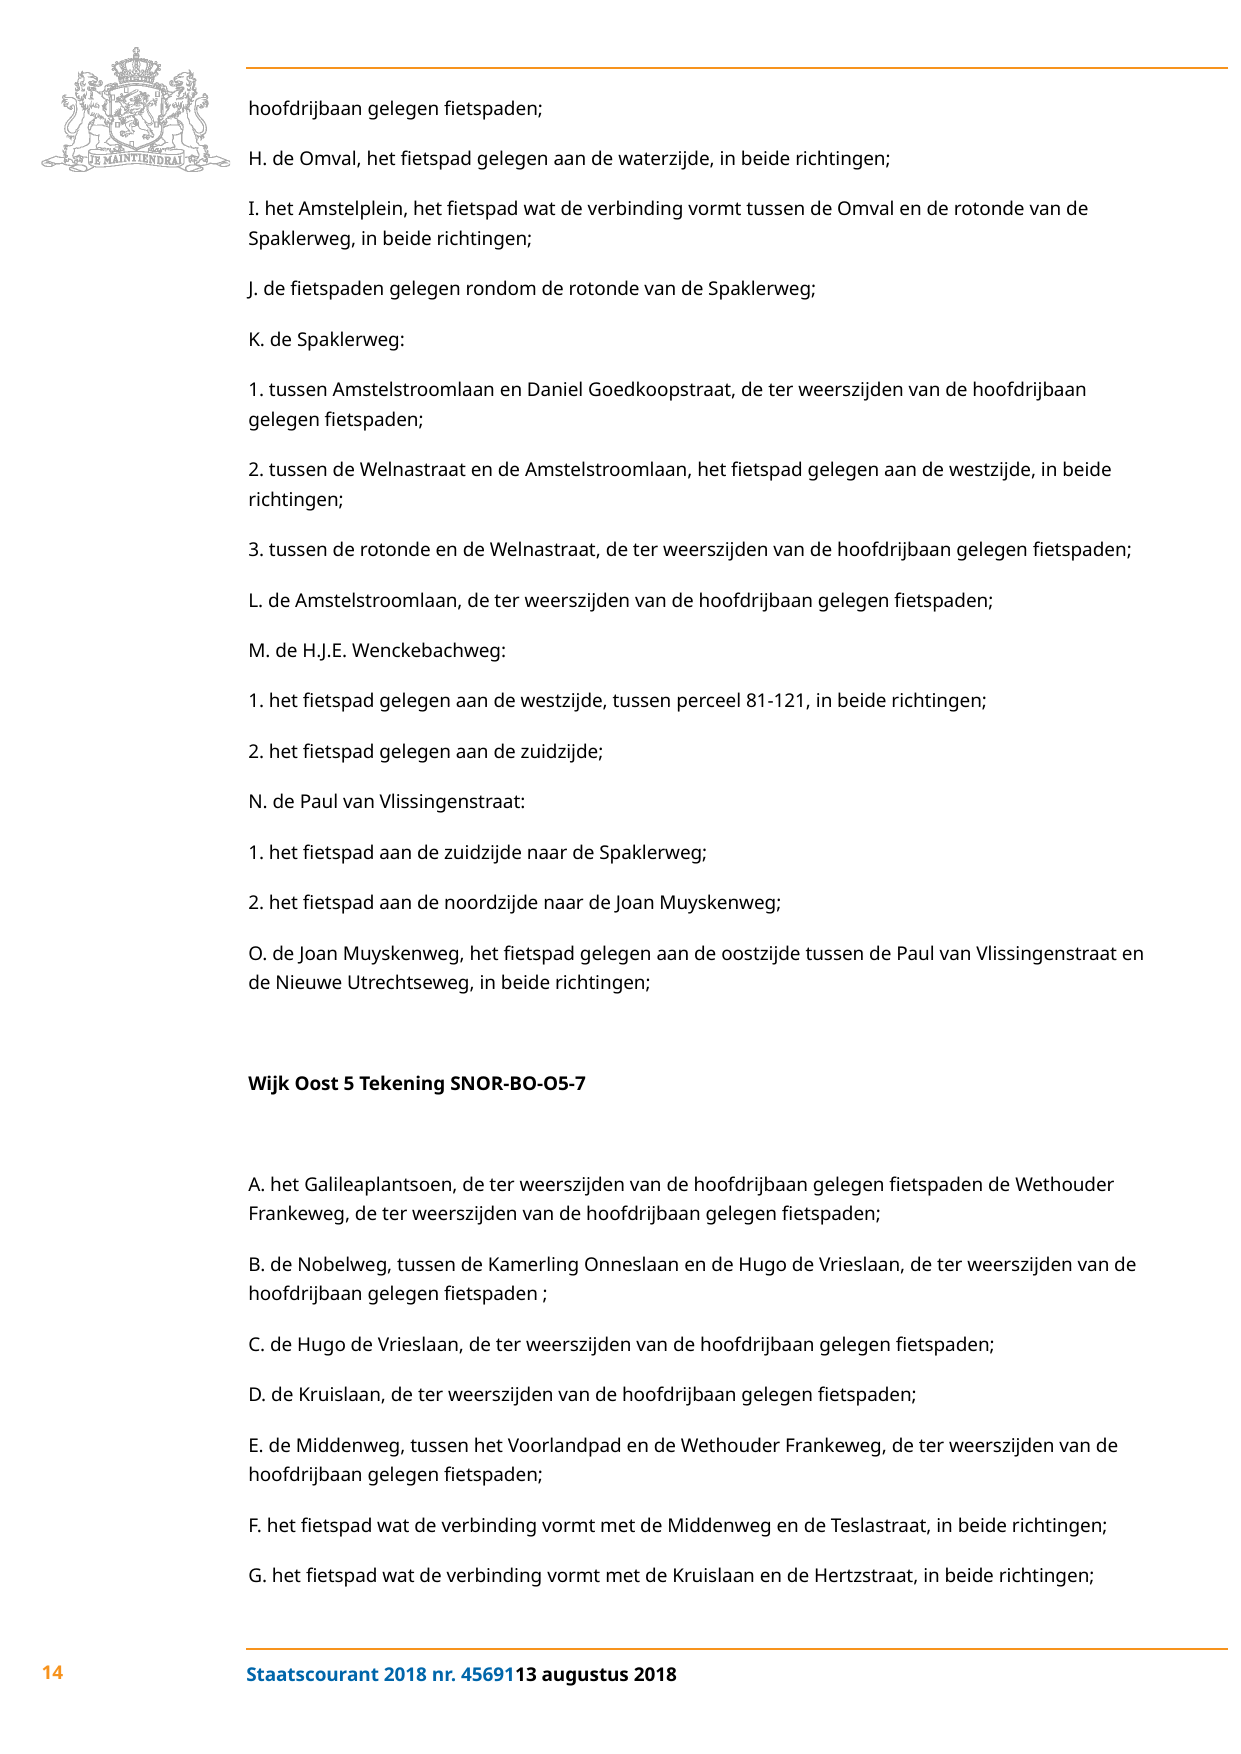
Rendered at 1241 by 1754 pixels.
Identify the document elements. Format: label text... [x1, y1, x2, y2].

text N. de Paul van Vlissingenstraat: [248, 788, 1152, 814]
text 1. het fietspad gelegen aan de westzijde, tussen perceel 81-121, in beide richtingen; [248, 688, 1152, 713]
text B. de Nobelweg, tussen de Kamerling Onneslaan en de Hugo de Vrieslaan, de ter weerszijden van de hoofdrijbaan gelegen fietspaden ; [248, 1251, 1152, 1306]
text I. het Amstelplein, het fietspad wat de verbinding vormt tussen de Omval en de rotonde van de Spaklerweg, in beide richtingen; [248, 196, 1152, 251]
text L. de Amstelstroomlaan, de ter weerszijden van de hoofdrijbaan gelegen fietspaden; [248, 587, 1152, 613]
text 1. het fietspad aan de zuidzijde naar de Spaklerweg; [248, 839, 1152, 865]
text E. de Middenweg, tussen het Voorlandpad en de Wethouder Frankeweg, de ter weerszijden van de hoofdrijbaan gelegen fietspaden; [248, 1432, 1152, 1487]
text Wijk Oost 5 Tekening SNOR-BO-O5-7 [248, 1070, 1152, 1096]
text J. de fietspaden gelegen rondom de rotonde van de Spaklerweg; [248, 276, 1152, 301]
text D. de Kruislaan, de ter weerszijden van de hoofdrijbaan gelegen fietspaden; [248, 1381, 1152, 1407]
text 2. het fietspad aan de noordzijde naar de Joan Muyskenweg; [248, 889, 1152, 915]
text 3. tussen de rotonde en de Welnastraat, de ter weerszijden van de hoofdrijbaan gelegen fietspaden; [248, 536, 1152, 562]
text 1. tussen Amstelstroomlaan en Daniel Goedkoopstraat, de ter weerszijden van de hoofdrijbaan gelegen fietspaden; [248, 376, 1152, 432]
text F. het fietspad wat de verbinding vormt met de Middenweg en de Teslastraat, in beide richtingen; [248, 1512, 1152, 1538]
text O. de Joan Muyskenweg, het fietspad gelegen aan de oostzijde tussen de Paul van Vlissingenstraat en de Nieuwe Utrechtseweg, in beide richtingen; [248, 940, 1152, 995]
text H. de Omval, het fietspad gelegen aan de waterzijde, in beide richtingen; [248, 145, 1152, 171]
text 2. tussen de Welnastraat en de Amstelstroomlaan, het fietspad gelegen aan de westzijde, in beide richtingen; [248, 456, 1152, 512]
picture [41, 47, 231, 172]
text hoofdrijbaan gelegen fietspaden; [248, 95, 1152, 121]
text M. de H.J.E. Wenckebachweg: [248, 637, 1152, 663]
text K. de Spaklerweg: [248, 326, 1152, 352]
text A. het Galileaplantsoen, de ter weerszijden van de hoofdrijbaan gelegen fietspaden de Wethouder Frankeweg, de ter weerszijden van de hoofdrijbaan gelegen fietspaden; [248, 1171, 1152, 1226]
text 2. het fietspad gelegen aan de zuidzijde; [248, 738, 1152, 764]
text C. de Hugo de Vrieslaan, de ter weerszijden van de hoofdrijbaan gelegen fietspaden; [248, 1331, 1152, 1357]
text G. het fietspad wat de verbinding vormt met de Kruislaan en de Hertzstraat, in beide richtingen; [248, 1562, 1152, 1588]
